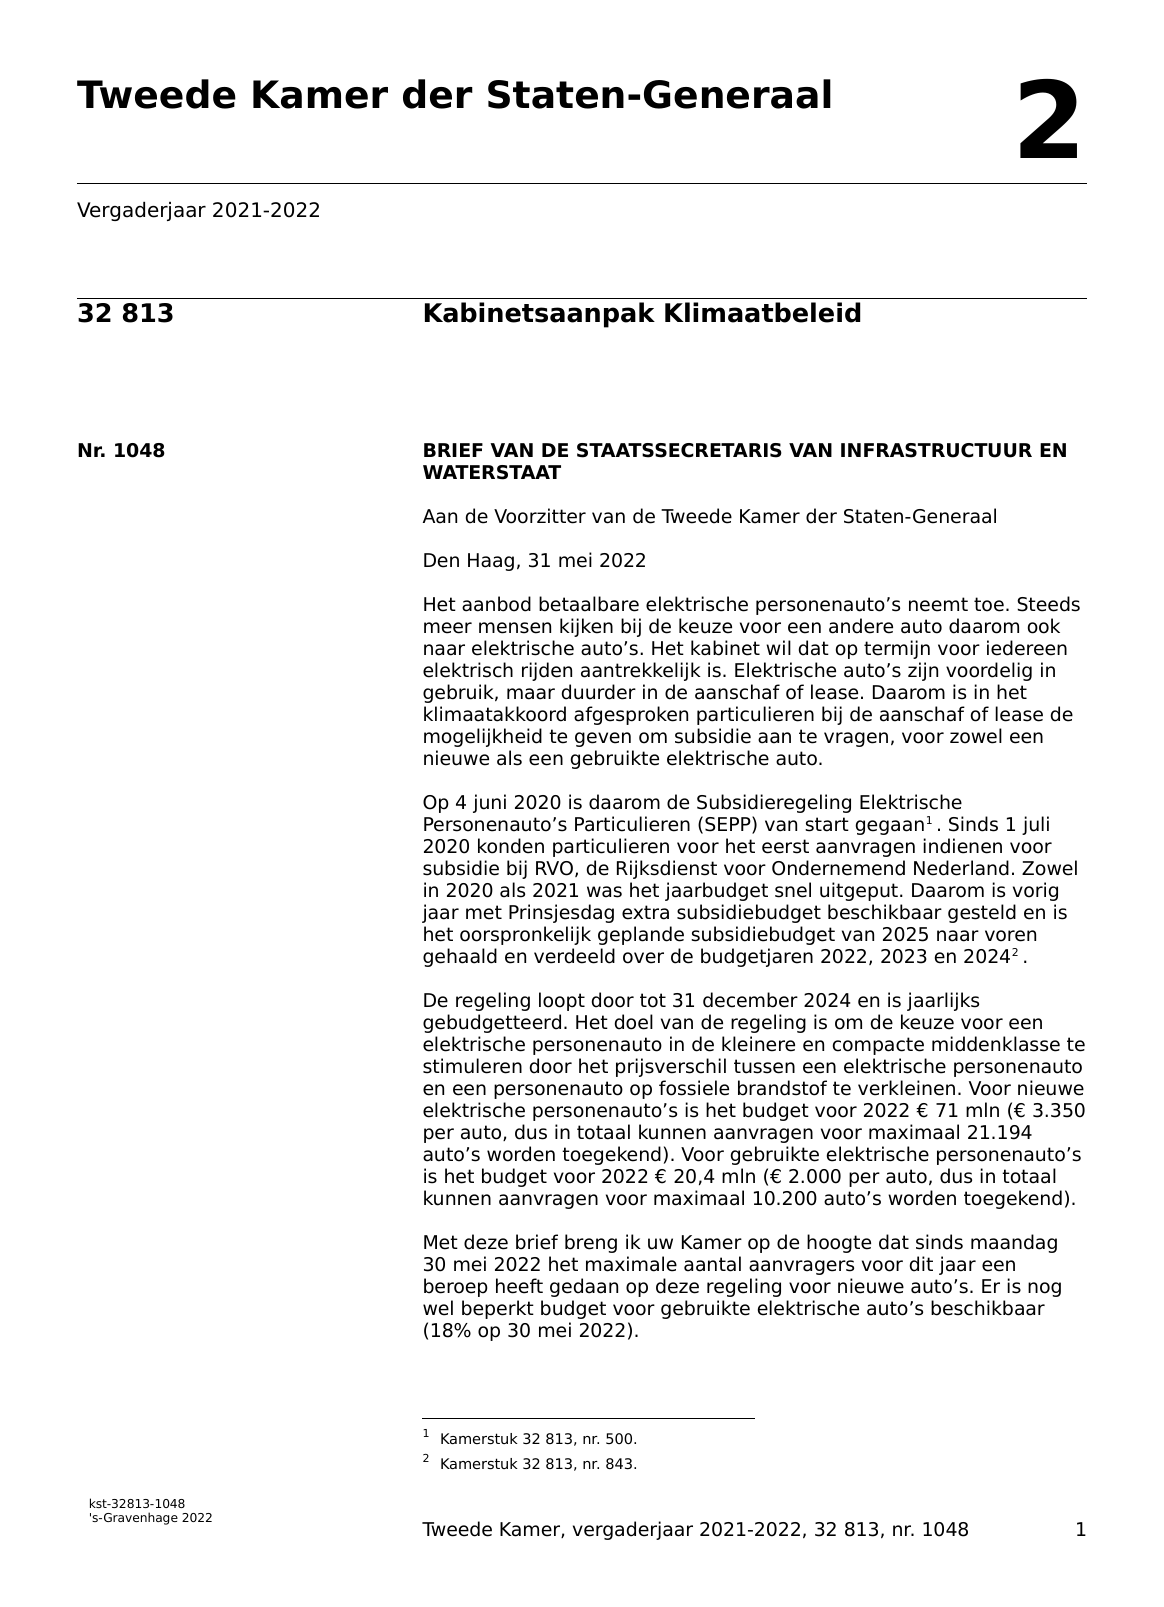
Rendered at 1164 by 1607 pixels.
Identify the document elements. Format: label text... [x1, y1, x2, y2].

text Den Haag, 31 mei 2022 [422, 550, 1087, 572]
text De regeling loopt door tot 31 december 2024 en is jaarlijks gebudgetteerd. Het doel van de regeling is om de keuze voor een elektrische personenauto in de kleinere en compacte middenklasse te stimuleren door het prijsverschil tussen een elektrische personenauto en een personenauto op fossiele brandstof te verkleinen. Voor nieuwe elektrische personenauto’s is het budget voor 2022 € 71 mln (€ 3.350 per auto, dus in totaal kunnen aanvragen voor maximaal 21.194 auto’s worden toegekend). Voor gebruikte elektrische personenauto’s is het budget voor 2022 € 20,4 mln (€ 2.000 per auto, dus in totaal kunnen aanvragen voor maximaal 10.200 auto’s worden toegekend). [422, 990, 1087, 1210]
text 's-Gravenhage 2022 [88, 1511, 323, 1525]
text Op 4 juni 2020 is daarom de Subsidieregeling Elektrische Personenauto’s Particulieren (SEPP) van start gegaan. Sinds 1 juli 2020 konden particulieren voor het eerst aanvragen indienen voor subsidie bij RVO, de Rijksdienst voor Ondernemend Nederland. Zowel in 2020 als 2021 was het jaarbudget snel uitgeput. Daarom is vorig jaar met Prinsjesdag extra subsidiebudget beschikbaar gesteld en is het oorspronkelijk geplande subsidiebudget van 2025 naar voren gehaald en verdeeld over de budgetjaren 2022, 2023 en 2024. [422, 792, 1087, 968]
text Aan de Voorzitter van de Tweede Kamer der Staten-Generaal [422, 506, 1087, 528]
subtitle 32 813 Kabinetsaanpak Klimaatbeleid [77, 299, 1087, 329]
subtitle Nr. 1048 BRIEF VAN DE STAATSSECRETARIS VAN INFRASTRUCTUUR EN WATERSTAAT [77, 440, 1087, 484]
text Met deze brief breng ik uw Kamer op de hoogte dat sinds maandag 30 mei 2022 het maximale aantal aanvragers voor dit jaar een beroep heeft gedaan op deze regeling voor nieuwe auto’s. Er is nog wel beperkt budget voor gebruikte elektrische auto’s beschikbaar (18% op 30 mei 2022). [422, 1232, 1087, 1342]
text Kamerstuk 32 813, nr. 500. [422, 1427, 1087, 1449]
table_header 2 [886, 59, 1087, 183]
table_header Tweede Kamer der Staten-Generaal [77, 59, 886, 183]
table_cell Vergaderjaar 2021-2022 [77, 184, 1087, 298]
text kst-32813-1048 [88, 1497, 323, 1511]
text Kamerstuk 32 813, nr. 843. [422, 1452, 1087, 1474]
text Het aanbod betaalbare elektrische personenauto’s neemt toe. Steeds meer mensen kijken bij de keuze voor een andere auto daarom ook naar elektrische auto’s. Het kabinet wil dat op termijn voor iedereen elektrisch rijden aantrekkelijk is. Elektrische auto’s zijn voordelig in gebruik, maar duurder in de aanschaf of lease. Daarom is in het klimaatakkoord afgesproken particulieren bij de aanschaf of lease de mogelijkheid te geven om subsidie aan te vragen, voor zowel een nieuwe als een gebruikte elektrische auto. [422, 594, 1087, 770]
